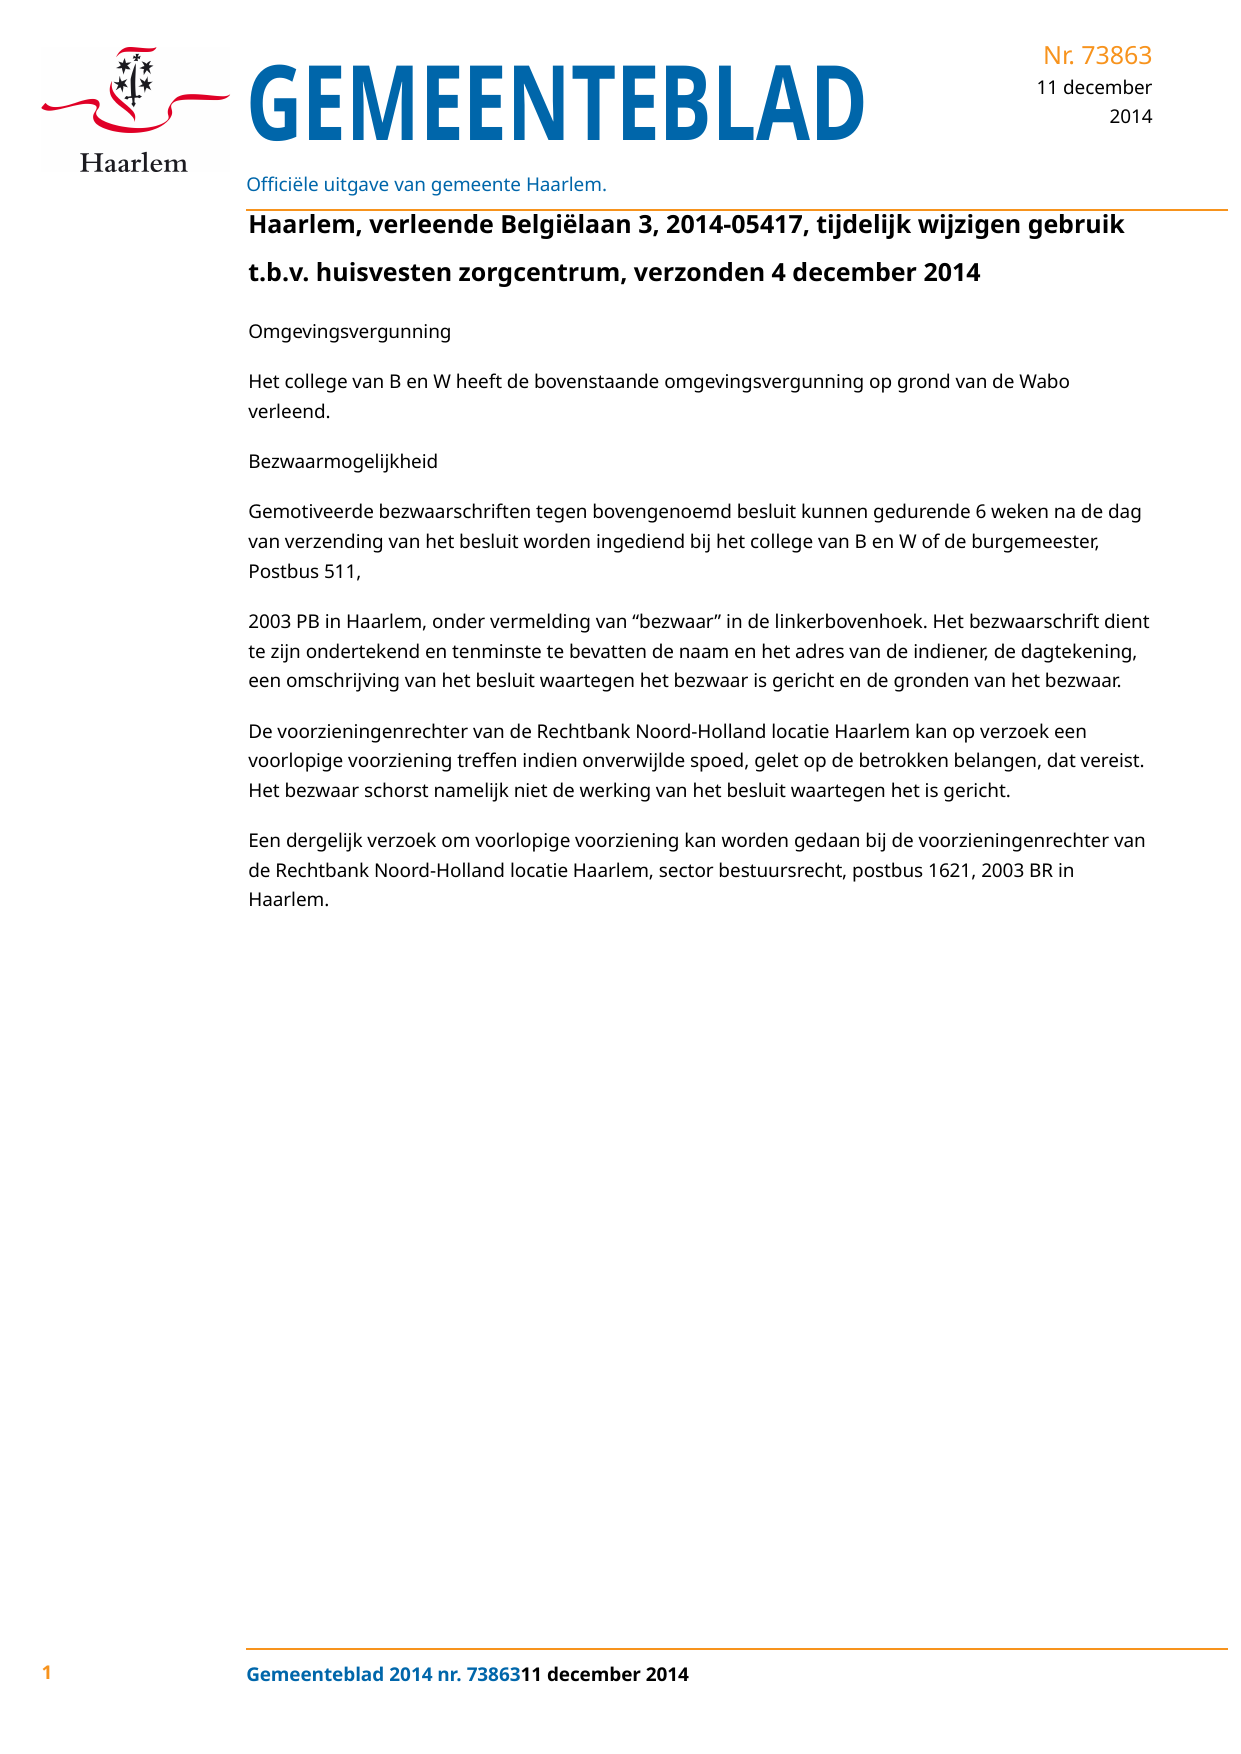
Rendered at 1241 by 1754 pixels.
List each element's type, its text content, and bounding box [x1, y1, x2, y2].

text Haarlem, verleende Belgiëlaan 3, 2014-05417, tijdelijk wijzigen gebruik t.b.v. huisvesten zorgcentrum, verzonden 4 december 2014 [248, 211, 1152, 288]
text Gemotiveerde bezwaarschriften tegen bovengenoemd besluit kunnen gedurende 6 weken na de dag van verzending van het besluit worden ingediend bij het college van B en W of de burgemeester, Postbus 511, [248, 499, 1152, 584]
text Het college van B en W heeft de bovenstaande omgevingsvergunning op grond van de Wabo verleend. [248, 368, 1152, 424]
text De voorzieningenrechter van de Rechtbank Noord-Holland locatie Haarlem kan op verzoek een voorlopige voorziening treffen indien onverwijlde spoed, gelet op de betrokken belangen, dat vereist. Het bezwaar schorst namelijk niet de werking van het besluit waartegen het is gericht. [248, 718, 1152, 803]
text Omgevingsvergunning [248, 318, 1152, 344]
text Een dergelijk verzoek om voorlopige voorziening kan worden gedaan bij de voorzieningenrechter van de Rechtbank Noord-Holland locatie Haarlem, sector bestuursrecht, postbus 1621, 2003 BR in Haarlem. [248, 827, 1152, 912]
text 2003 PB in Haarlem, onder vermelding van “bezwaar” in de linkerbovenhoek. Het bezwaarschrift dient te zijn ondertekend en tenminste te bevatten de naam en het adres van de indiener, de dagtekening, een omschrijving van het besluit waartegen het bezwaar is gericht en de gronden van het bezwaar. [248, 608, 1152, 693]
text Bezwaarmogelijkheid [248, 448, 1152, 474]
picture [41, 47, 231, 172]
